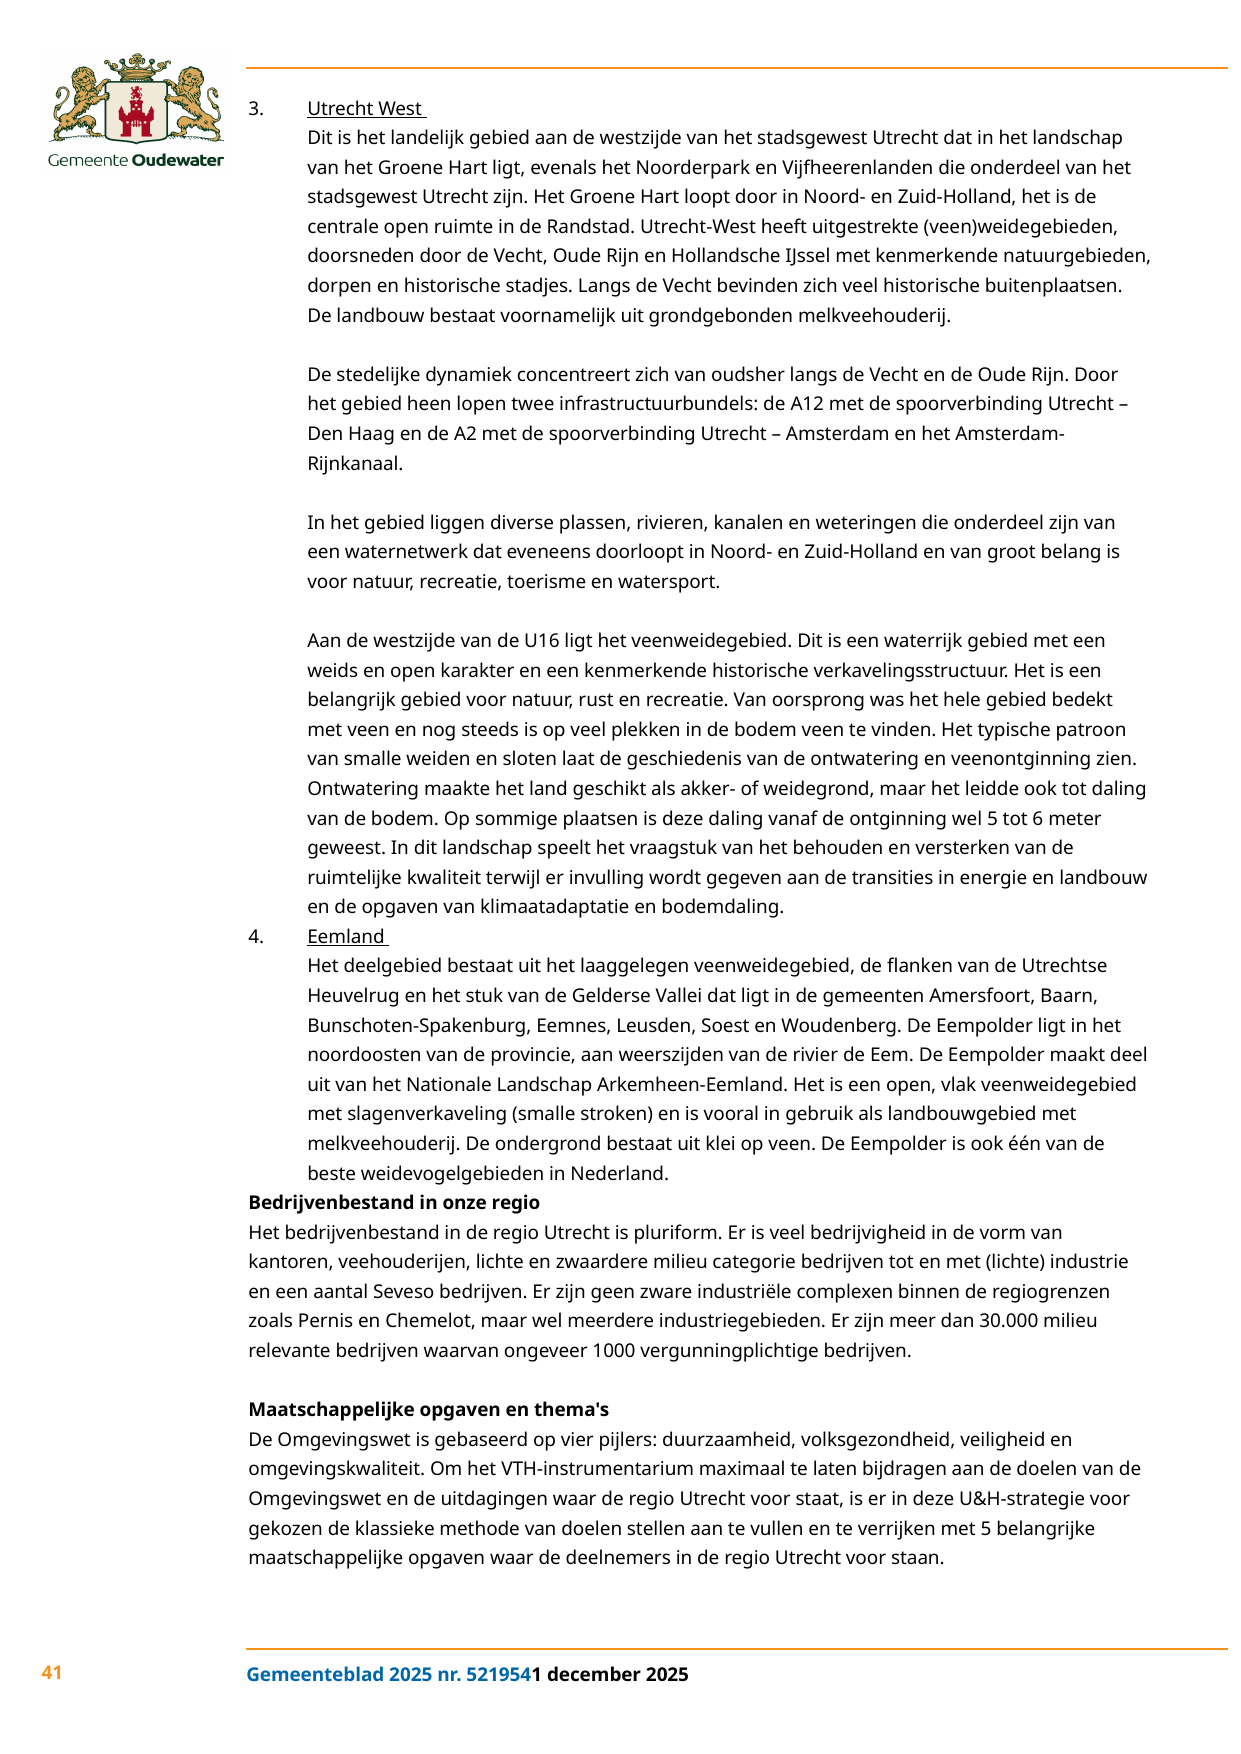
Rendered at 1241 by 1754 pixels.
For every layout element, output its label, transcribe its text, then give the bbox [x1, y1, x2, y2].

text Bedrijvenbestand in onze regio [248, 1189, 1152, 1215]
list Dit is het landelijk gebied aan de westzijde van het stadsgewest Utrecht dat in het landschap van het Groene Hart ligt, evenals het Noorderpark en Vijfheerenlanden die onderdeel van het stadsgewest Utrecht zijn. Het Groene Hart loopt door in Noord- en Zuid-Holland, het is de centrale open ruimte in de Randstad. Utrecht-West heeft uitgestrekte (veen)weidegebieden, doorsneden door de Vecht, Oude Rijn en Hollandsche IJssel met kenmerkende natuurgebieden, dorpen en historische stadjes. Langs de Vecht bevinden zich veel historische buitenplaatsen. De landbouw bestaat voornamelijk uit grondgebonden melkveehouderij. [248, 124, 1152, 328]
picture [41, 47, 231, 172]
list Het deelgebied bestaat uit het laaggelegen veenweidegebied, de flanken van de Utrechtse Heuvelrug en het stuk van de Gelderse Vallei dat ligt in de gemeenten Amersfoort, Baarn, Bunschoten-Spakenburg, Eemnes, Leusden, Soest en Woudenberg. De Eempolder ligt in het noordoosten van de provincie, aan weerszijden van de rivier de Eem. De Eempolder maakt deel uit van het Nationale Landschap Arkemheen-Eemland. Het is een open, vlak veenweidegebied met slagenverkaveling (smalle stroken) en is vooral in gebruik als landbouwgebied met melkveehouderij. De ondergrond bestaat uit klei op veen. De Eempolder is ook één van de beste weidevogelgebieden in Nederland. [248, 953, 1152, 1186]
text Het bedrijvenbestand in de regio Utrecht is pluriform. Er is veel bedrijvigheid in de vorm van kantoren, veehouderijen, lichte en zwaardere milieu categorie bedrijven tot en met (lichte) industrie en een aantal Seveso bedrijven. Er zijn geen zware industriële complexen binnen de regiogrenzen zoals Pernis en Chemelot, maar wel meerdere industriegebieden. Er zijn meer dan 30.000 milieu relevante bedrijven waarvan ongeveer 1000 vergunningplichtige bedrijven. [248, 1219, 1152, 1363]
list Utrecht West [248, 95, 1152, 121]
list In het gebied liggen diverse plassen, rivieren, kanalen en weteringen die onderdeel zijn van een waternetwerk dat eveneens doorloopt in Noord- en Zuid-Holland en van groot belang is voor natuur, recreatie, toerisme en watersport. [248, 509, 1152, 594]
list Eemland [248, 923, 1152, 949]
list Aan de westzijde van de U16 ligt het veenweidegebied. Dit is een waterrijk gebied met een weids en open karakter en een kenmerkende historische verkavelingsstructuur. Het is een belangrijk gebied voor natuur, rust en recreatie. Van oorsprong was het hele gebied bedekt met veen en nog steeds is op veel plekken in de bodem veen te vinden. Het typische patroon van smalle weiden en sloten laat de geschiedenis van de ontwatering en veenontginning zien. Ontwatering maakte het land geschikt als akker- of weidegrond, maar het leidde ook tot daling van de bodem. Op sommige plaatsen is deze daling vanaf de ontginning wel 5 tot 6 meter geweest. In dit landschap speelt het vraagstuk van het behouden en versterken van de ruimtelijke kwaliteit terwijl er invulling wordt gegeven aan de transities in energie en landbouw en de opgaven van klimaatadaptatie en bodemdaling. [248, 627, 1152, 919]
text Maatschappelijke opgaven en thema's [248, 1396, 1152, 1422]
text De Omgevingswet is gebaseerd op vier pijlers: duurzaamheid, volksgezondheid, veiligheid en omgevingskwaliteit. Om het VTH-instrumentarium maximaal te laten bijdragen aan de doelen van de Omgevingswet en de uitdagingen waar de regio Utrecht voor staat, is er in deze U&H-strategie voor gekozen de klassieke methode van doelen stellen aan te vullen en te verrijken met 5 belangrijke maatschappelijke opgaven waar de deelnemers in de regio Utrecht voor staan. [248, 1426, 1152, 1570]
list De stedelijke dynamiek concentreert zich van oudsher langs de Vecht en de Oude Rijn. Door het gebied heen lopen twee infrastructuurbundels: de A12 met de spoorverbinding Utrecht – Den Haag en de A2 met de spoorverbinding Utrecht – Amsterdam en het Amsterdam-Rijnkanaal. [248, 361, 1152, 476]
